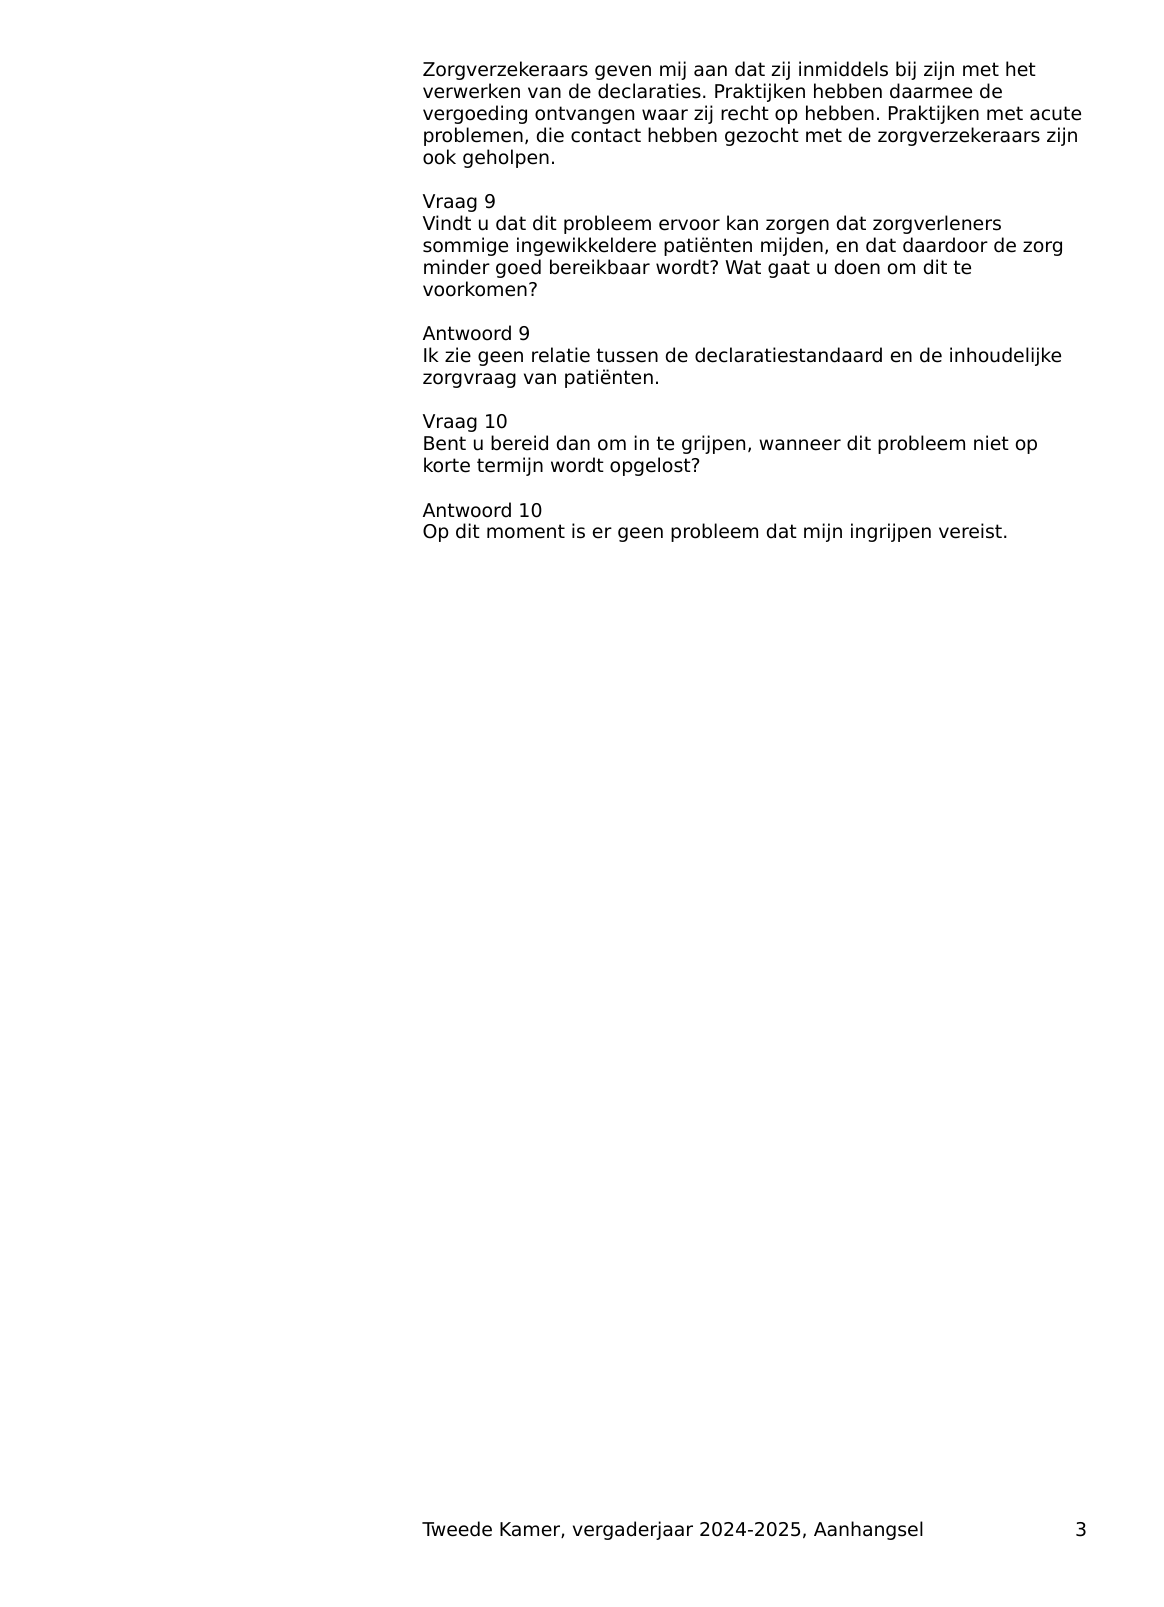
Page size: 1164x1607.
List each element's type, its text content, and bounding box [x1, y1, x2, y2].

text Vindt u dat dit probleem ervoor kan zorgen dat zorgverleners sommige ingewikkeldere patiënten mijden, en dat daardoor de zorg minder goed bereikbaar wordt? Wat gaat u doen om dit te voorkomen? [422, 213, 1087, 301]
text Antwoord 9 [422, 323, 1087, 345]
text Op dit moment is er geen probleem dat mijn ingrijpen vereist. [422, 521, 1087, 543]
text Vraag 10 [422, 411, 1087, 433]
text Bent u bereid dan om in te grijpen, wanneer dit probleem niet op korte termijn wordt opgelost? [422, 433, 1087, 477]
text Zorgverzekeraars geven mij aan dat zij inmiddels bij zijn met het verwerken van de declaraties. Praktijken hebben daarmee de vergoeding ontvangen waar zij recht op hebben. Praktijken met acute problemen, die contact hebben gezocht met de zorgverzekeraars zijn ook geholpen. [422, 59, 1087, 169]
text Vraag 9 [422, 191, 1087, 213]
text Ik zie geen relatie tussen de declaratiestandaard en de inhoudelijke zorgvraag van patiënten. [422, 345, 1087, 389]
text Antwoord 10 [422, 499, 1087, 521]
